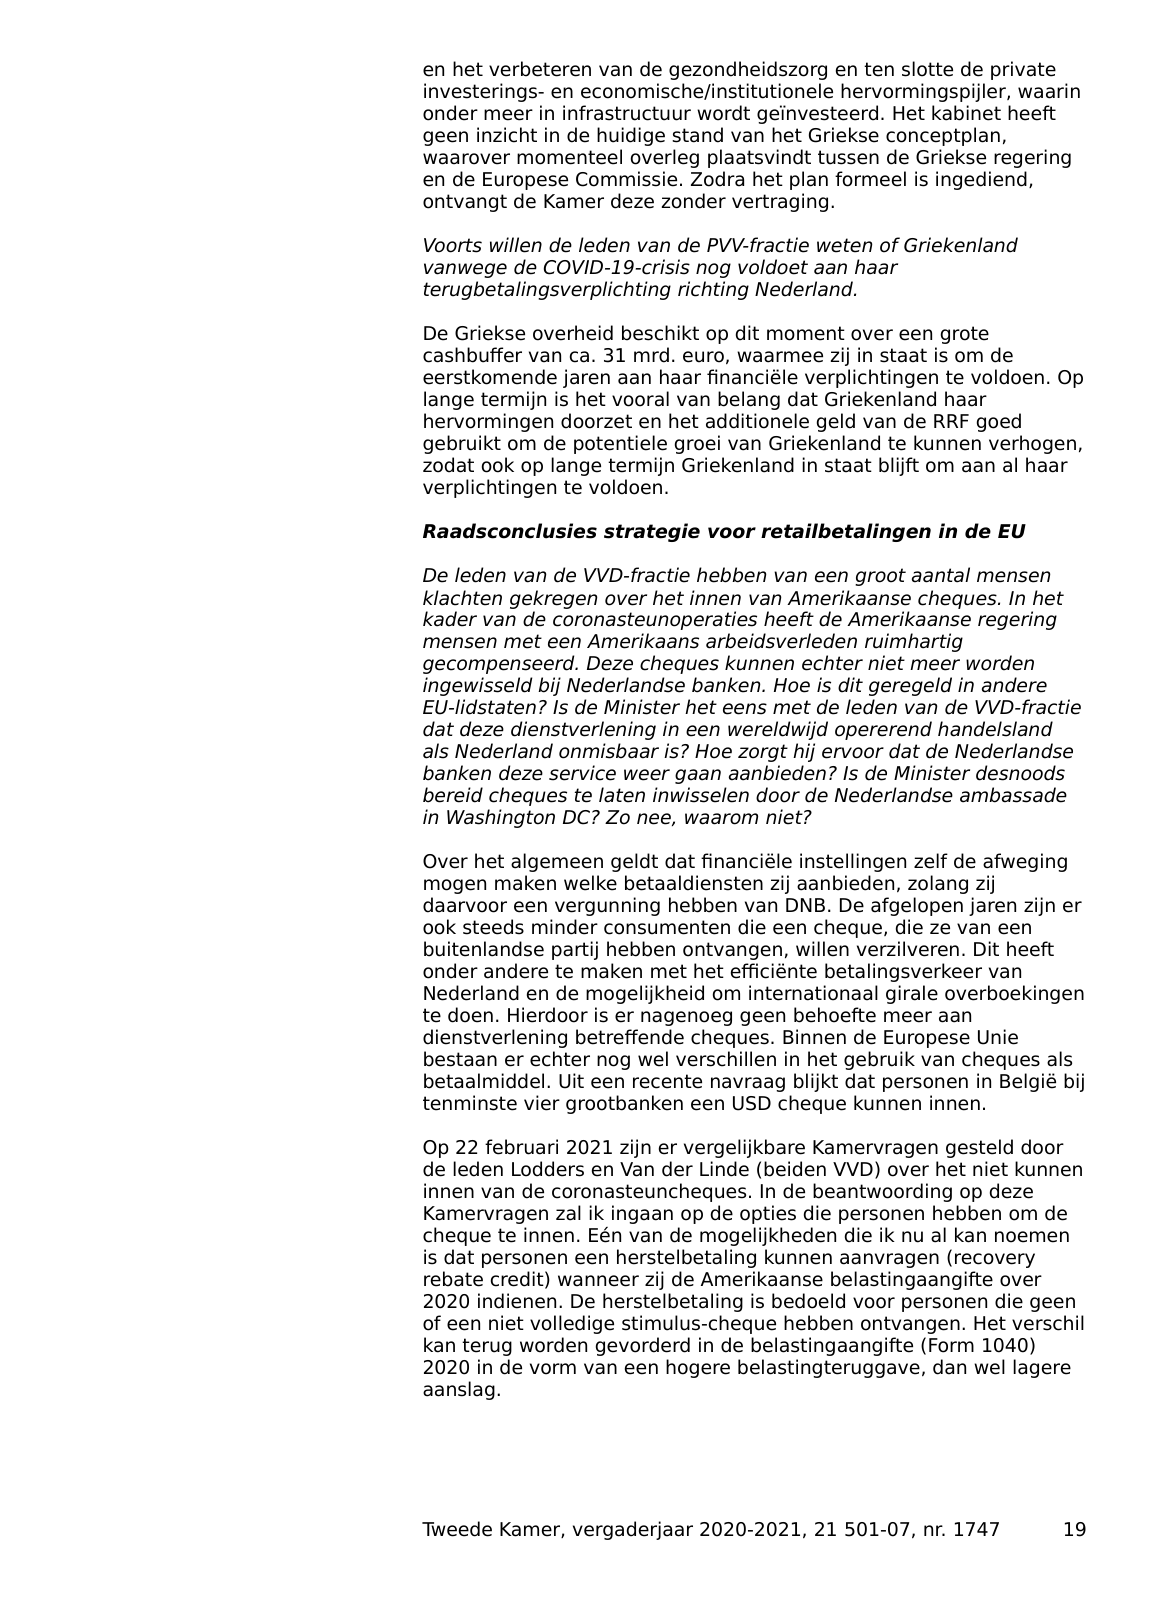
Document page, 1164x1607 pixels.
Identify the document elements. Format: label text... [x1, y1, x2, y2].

text Voorts willen de leden van de PVV-fractie weten of Griekenland vanwege de COVID-19-crisis nog voldoet aan haar terugbetalingsverplichting richting Nederland. [422, 235, 1087, 301]
text en het verbeteren van de gezondheidszorg en ten slotte de private investerings- en economische/institutionele hervormingspijler, waarin onder meer in infrastructuur wordt geïnvesteerd. Het kabinet heeft geen inzicht in de huidige stand van het Griekse conceptplan, waarover momenteel overleg plaatsvindt tussen de Griekse regering en de Europese Commissie. Zodra het plan formeel is ingediend, ontvangt de Kamer deze zonder vertraging. [422, 59, 1087, 213]
subtitle Raadsconclusies strategie voor retailbetalingen in de EU [422, 521, 1087, 543]
text Op 22 februari 2021 zijn er vergelijkbare Kamervragen gesteld door de leden Lodders en Van der Linde (beiden VVD) over het niet kunnen innen van de coronasteuncheques. In de beantwoording op deze Kamervragen zal ik ingaan op de opties die personen hebben om de cheque te innen. Eén van de mogelijkheden die ik nu al kan noemen is dat personen een herstelbetaling kunnen aanvragen (recovery rebate credit) wanneer zij de Amerikaanse belastingaangifte over 2020 indienen. De herstelbetaling is bedoeld voor personen die geen of een niet volledige stimulus-cheque hebben ontvangen. Het verschil kan terug worden gevorderd in de belastingaangifte (Form 1040) 2020 in de vorm van een hogere belastingteruggave, dan wel lagere aanslag. [422, 1137, 1087, 1401]
text De Griekse overheid beschikt op dit moment over een grote cashbuffer van ca. 31 mrd. euro, waarmee zij in staat is om de eerstkomende jaren aan haar financiële verplichtingen te voldoen. Op lange termijn is het vooral van belang dat Griekenland haar hervormingen doorzet en het additionele geld van de RRF goed gebruikt om de potentiele groei van Griekenland te kunnen verhogen, zodat ook op lange termijn Griekenland in staat blijft om aan al haar verplichtingen te voldoen. [422, 323, 1087, 499]
text Over het algemeen geldt dat financiële instellingen zelf de afweging mogen maken welke betaaldiensten zij aanbieden, zolang zij daarvoor een vergunning hebben van DNB. De afgelopen jaren zijn er ook steeds minder consumenten die een cheque, die ze van een buitenlandse partij hebben ontvangen, willen verzilveren. Dit heeft onder andere te maken met het efficiënte betalingsverkeer van Nederland en de mogelijkheid om internationaal girale overboekingen te doen. Hierdoor is er nagenoeg geen behoefte meer aan dienstverlening betreffende cheques. Binnen de Europese Unie bestaan er echter nog wel verschillen in het gebruik van cheques als betaalmiddel. Uit een recente navraag blijkt dat personen in België bij tenminste vier grootbanken een USD cheque kunnen innen. [422, 851, 1087, 1115]
text De leden van de VVD-fractie hebben van een groot aantal mensen klachten gekregen over het innen van Amerikaanse cheques. In het kader van de coronasteunoperaties heeft de Amerikaanse regering mensen met een Amerikaans arbeidsverleden ruimhartig gecompenseerd. Deze cheques kunnen echter niet meer worden ingewisseld bij Nederlandse banken. Hoe is dit geregeld in andere EU-lidstaten? Is de Minister het eens met de leden van de VVD-fractie dat deze dienstverlening in een wereldwijd opererend handelsland als Nederland onmisbaar is? Hoe zorgt hij ervoor dat de Nederlandse banken deze service weer gaan aanbieden? Is de Minister desnoods bereid cheques te laten inwisselen door de Nederlandse ambassade in Washington DC? Zo nee, waarom niet? [422, 565, 1087, 829]
